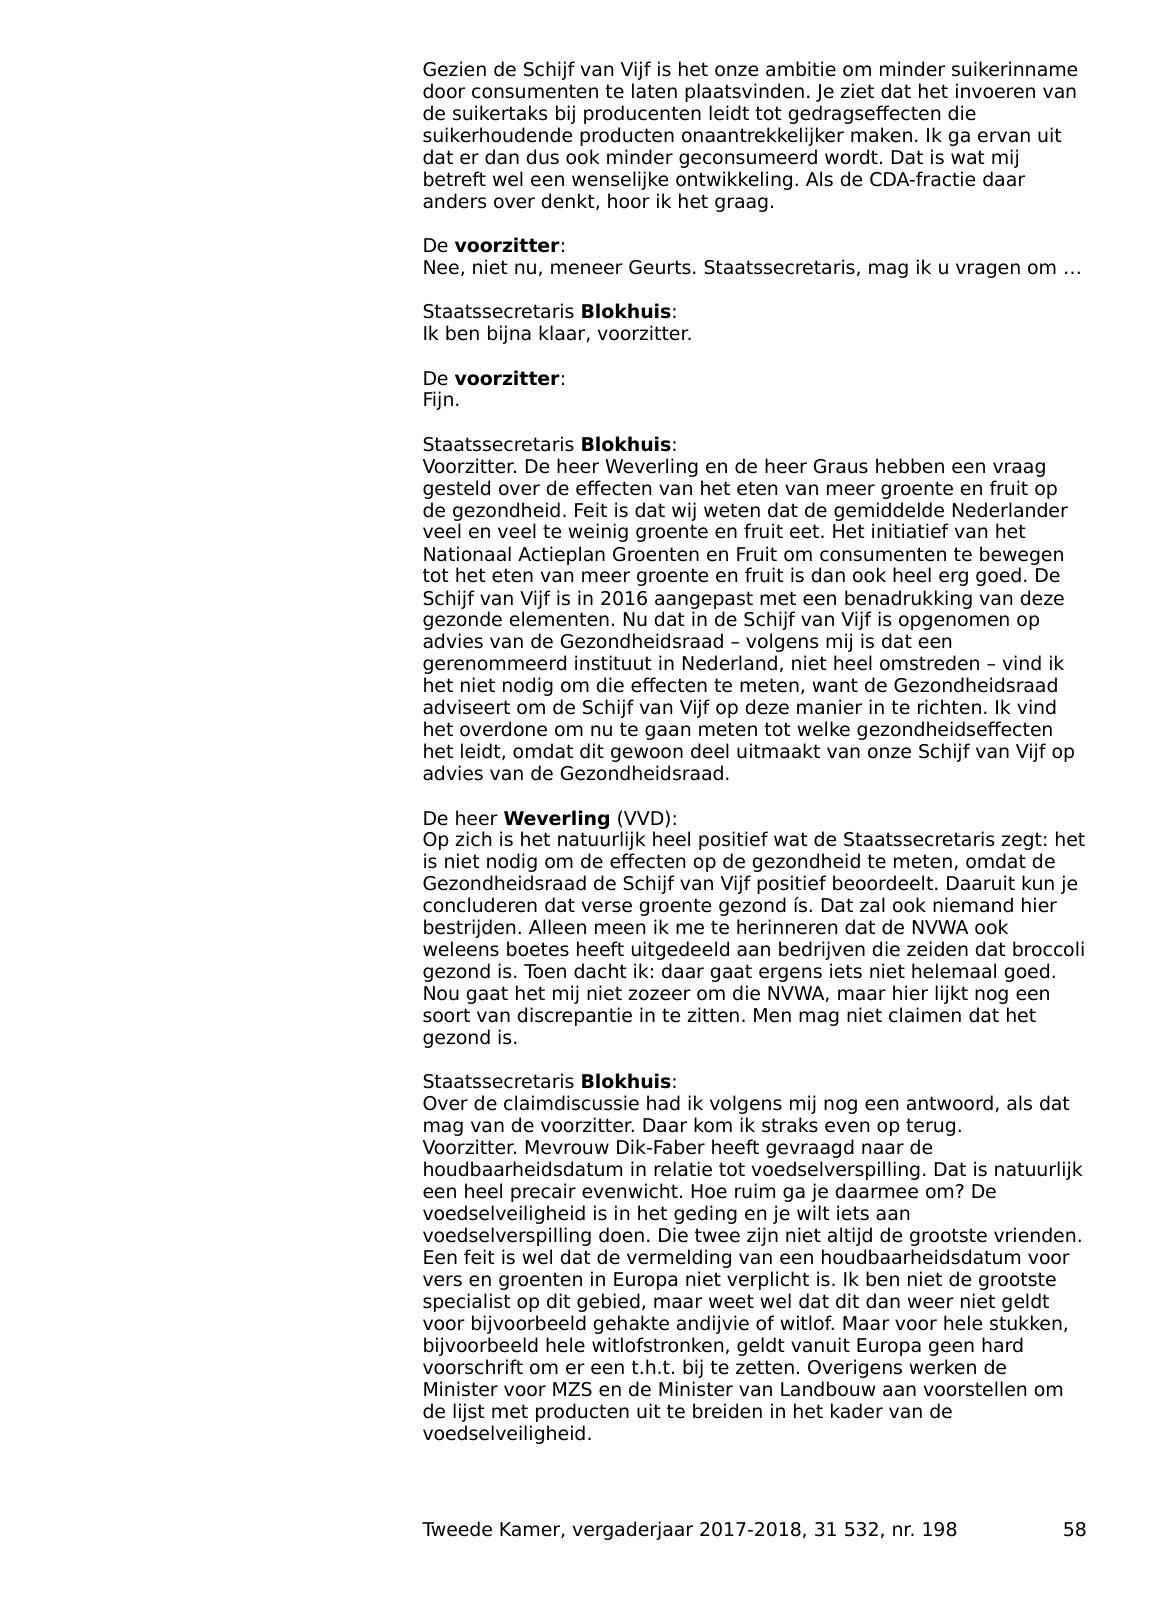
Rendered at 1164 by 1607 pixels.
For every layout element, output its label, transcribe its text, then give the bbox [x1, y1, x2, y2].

text Staatssecretaris Blokhuis: [422, 1071, 1087, 1093]
text Staatssecretaris Blokhuis: [422, 301, 1087, 323]
text Ik ben bijna klaar, voorzitter. [422, 323, 1087, 345]
text Nee, niet nu, meneer Geurts. Staatssecretaris, mag ik u vragen om … [422, 257, 1087, 279]
text Voorzitter. De heer Weverling en de heer Graus hebben een vraag gesteld over de effecten van het eten van meer groente en fruit op de gezondheid. Feit is dat wij weten dat de gemiddelde Nederlander veel en veel te weinig groente en fruit eet. Het initiatief van het Nationaal Actieplan Groenten en Fruit om consumenten te bewegen tot het eten van meer groente en fruit is dan ook heel erg goed. De Schijf van Vijf is in 2016 aangepast met een benadrukking van deze gezonde elementen. Nu dat in de Schijf van Vijf is opgenomen op advies van de Gezondheidsraad – volgens mij is dat een gerenommeerd instituut in Nederland, niet heel omstreden – vind ik het niet nodig om die effecten te meten, want de Gezondheidsraad adviseert om de Schijf van Vijf op deze manier in te richten. Ik vind het overdone om nu te gaan meten tot welke gezondheidseffecten het leidt, omdat dit gewoon deel uitmaakt van onze Schijf van Vijf op advies van de Gezondheidsraad. [422, 456, 1087, 785]
text De voorzitter: [422, 367, 1087, 389]
text De heer Weverling (VVD): [422, 807, 1087, 829]
text Voorzitter. Mevrouw Dik-Faber heeft gevraagd naar de houdbaarheidsdatum in relatie tot voedselverspilling. Dat is natuurlijk een heel precair evenwicht. Hoe ruim ga je daarmee om? De voedselveiligheid is in het geding en je wilt iets aan voedselverspilling doen. Die twee zijn niet altijd de grootste vrienden. Een feit is wel dat de vermelding van een houdbaarheidsdatum voor vers en groenten in Europa niet verplicht is. Ik ben niet de grootste specialist op dit gebied, maar weet wel dat dit dan weer niet geldt voor bijvoorbeeld gehakte andijvie of witlof. Maar voor hele stukken, bijvoorbeeld hele witlofstronken, geldt vanuit Europa geen hard voorschrift om er een t.h.t. bij te zetten. Overigens werken de Minister voor MZS en de Minister van Landbouw aan voorstellen om de lijst met producten uit te breiden in het kader van de voedselveiligheid. [422, 1137, 1087, 1445]
text Gezien de Schijf van Vijf is het onze ambitie om minder suikerinname door consumenten te laten plaatsvinden. Je ziet dat het invoeren van de suikertaks bij producenten leidt tot gedragseffecten die suikerhoudende producten onaantrekkelijker maken. Ik ga ervan uit dat er dan dus ook minder geconsumeerd wordt. Dat is wat mij betreft wel een wenselijke ontwikkeling. Als de CDA-fractie daar anders over denkt, hoor ik het graag. [422, 59, 1087, 213]
text De voorzitter: [422, 235, 1087, 257]
text Staatssecretaris Blokhuis: [422, 433, 1087, 456]
text Op zich is het natuurlijk heel positief wat de Staatssecretaris zegt: het is niet nodig om de effecten op de gezondheid te meten, omdat de Gezondheidsraad de Schijf van Vijf positief beoordeelt. Daaruit kun je concluderen dat verse groente gezond ís. Dat zal ook niemand hier bestrijden. Alleen meen ik me te herinneren dat de NVWA ook weleens boetes heeft uitgedeeld aan bedrijven die zeiden dat broccoli gezond is. Toen dacht ik: daar gaat ergens iets niet helemaal goed. Nou gaat het mij niet zozeer om die NVWA, maar hier lijkt nog een soort van discrepantie in te zitten. Men mag niet claimen dat het gezond is. [422, 829, 1087, 1049]
text Over de claimdiscussie had ik volgens mij nog een antwoord, als dat mag van de voorzitter. Daar kom ik straks even op terug. [422, 1093, 1087, 1137]
text Fijn. [422, 389, 1087, 411]
